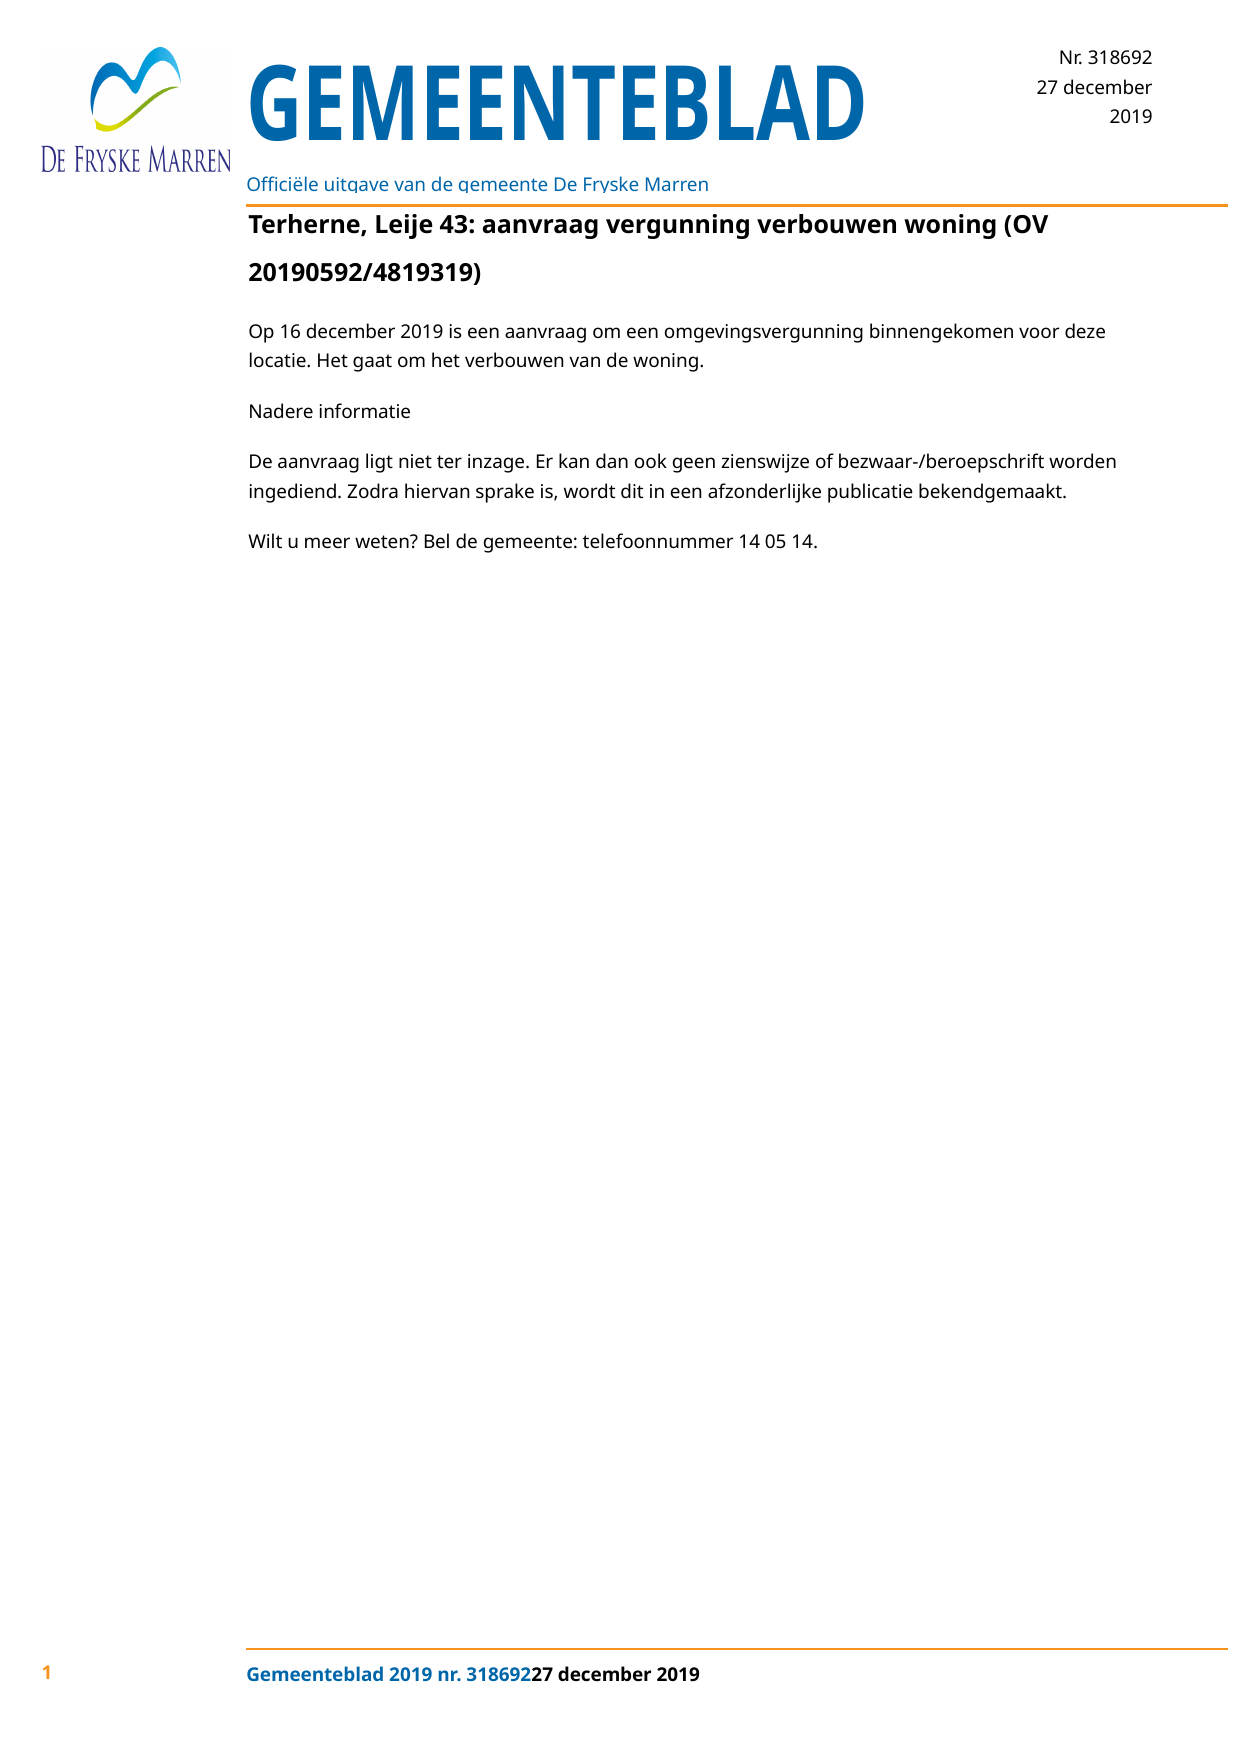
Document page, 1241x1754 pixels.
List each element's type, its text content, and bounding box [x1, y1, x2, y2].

text Op 16 december 2019 is een aanvraag om een omgevingsvergunning binnengekomen voor deze locatie. Het gaat om het verbouwen van de woning. [248, 318, 1152, 373]
text De aanvraag ligt niet ter inzage. Er kan dan ook geen zienswijze of bezwaar-/beroepschrift worden ingediend. Zodra hiervan sprake is, wordt dit in een afzonderlijke publicatie bekendgemaakt. [248, 448, 1152, 504]
text Nadere informatie [248, 398, 1152, 424]
text Terherne, Leije 43: aanvraag vergunning verbouwen woning (OV 20190592/4819319) [248, 207, 1152, 288]
text Wilt u meer weten? Bel de gemeente: telefoonnummer 14 05 14. [248, 528, 1152, 554]
picture [41, 47, 231, 172]
